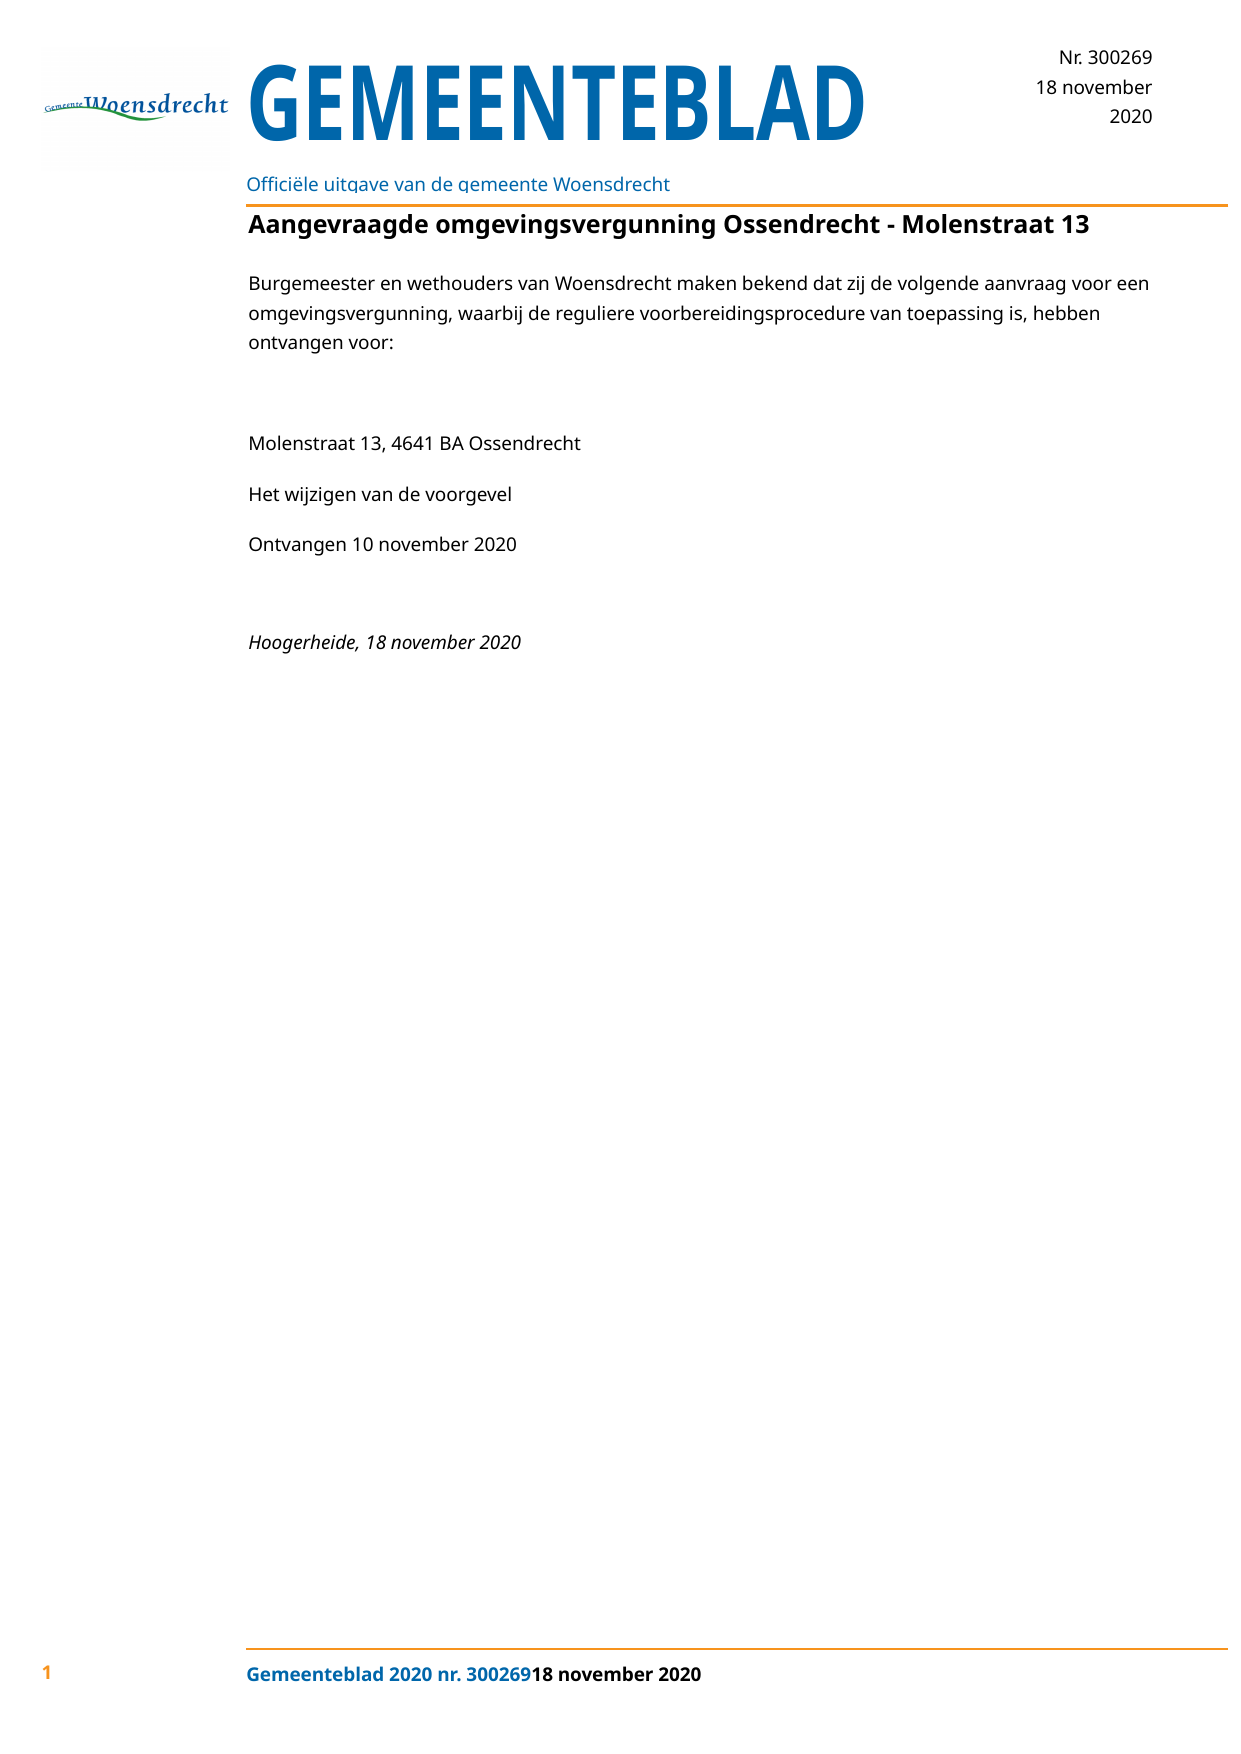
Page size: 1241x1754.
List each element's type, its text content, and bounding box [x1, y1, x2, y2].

picture [41, 47, 231, 172]
text Molenstraat 13, 4641 BA Ossendrecht [248, 430, 1152, 456]
text Ontvangen 10 november 2020 [248, 531, 1152, 557]
text Het wijzigen van de voorgevel [248, 481, 1152, 506]
text Aangevraagde omgevingsvergunning Ossendrecht - Molenstraat 13 [248, 207, 1152, 241]
text Burgemeester en wethouders van Woensdrecht maken bekend dat zij de volgende aanvraag voor een omgevingsvergunning, waarbij de reguliere voorbereidingsprocedure van toepassing is, hebben ontvangen voor: [248, 270, 1152, 355]
text Hoogerheide, 18 november 2020 [248, 629, 1152, 655]
